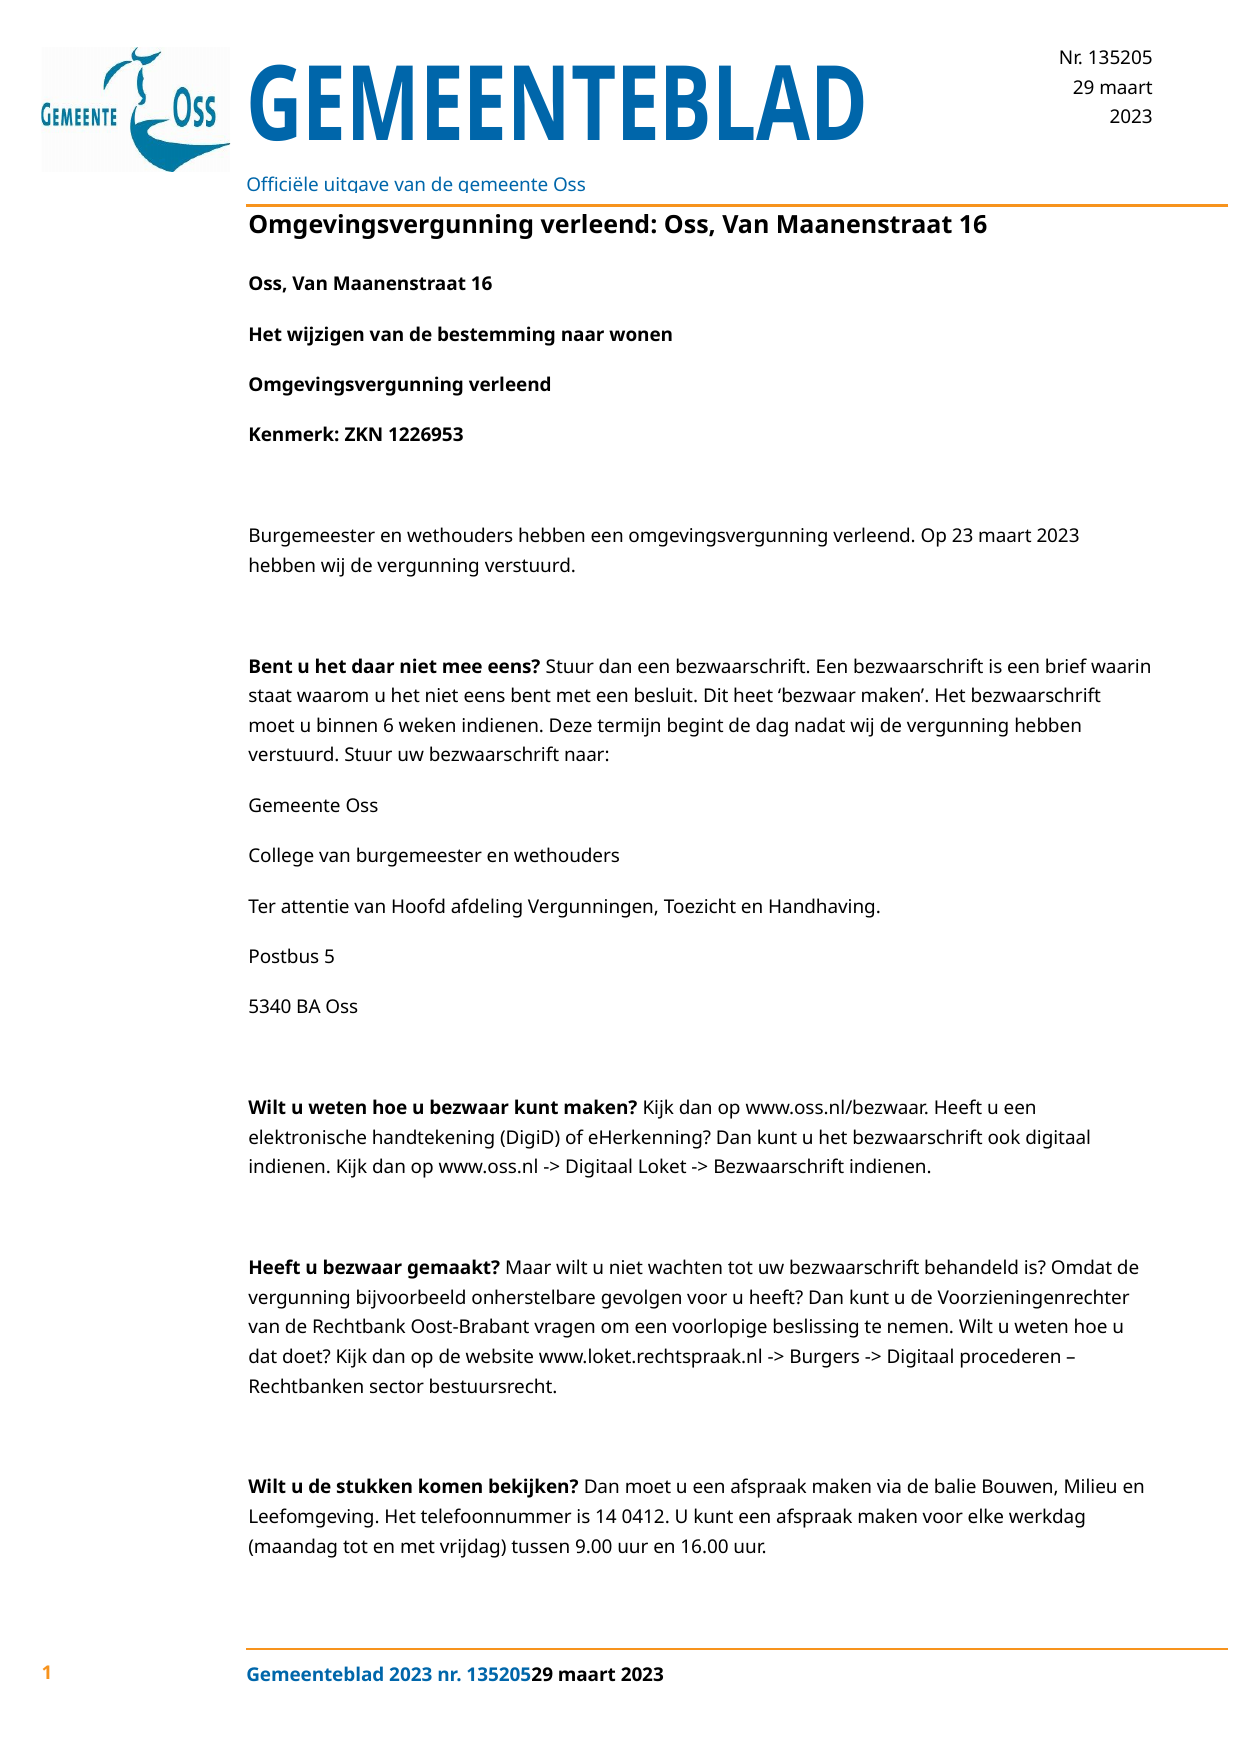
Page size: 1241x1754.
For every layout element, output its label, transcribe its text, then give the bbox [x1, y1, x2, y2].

text Kenmerk: ZKN 1226953 [248, 422, 1152, 447]
text Omgevingsvergunning verleend [248, 371, 1152, 397]
text Gemeente Oss [248, 792, 1152, 818]
picture [41, 47, 231, 172]
text Het wijzigen van de bestemming naar wonen [248, 321, 1152, 346]
text 5340 BA Oss [248, 994, 1152, 1019]
text Ter attentie van Hoofd afdeling Vergunningen, Toezicht en Handhaving. [248, 893, 1152, 918]
text Wilt u weten hoe u bezwaar kunt maken? Kijk dan op www.oss.nl/bezwaar. Heeft u een elektronische handtekening (DigiD) of eHerkenning? Dan kunt u het bezwaarschrift ook digitaal indienen. Kijk dan op www.oss.nl -> Digitaal Loket -> Bezwaarschrift indienen. [248, 1094, 1152, 1179]
text Postbus 5 [248, 943, 1152, 969]
text Bent u het daar niet mee eens? Stuur dan een bezwaarschrift. Een bezwaarschrift is een brief waarin staat waarom u het niet eens bent met een besluit. Dit heet ‘bezwaar maken’. Het bezwaarschrift moet u binnen 6 weken indienen. Deze termijn begint de dag nadat wij de vergunning hebben verstuurd. Stuur uw bezwaarschrift naar: [248, 653, 1152, 767]
text College van burgemeester en wethouders [248, 842, 1152, 868]
text Omgevingsvergunning verleend: Oss, Van Maanenstraat 16 [248, 207, 1152, 241]
text Oss, Van Maanenstraat 16 [248, 270, 1152, 296]
text Wilt u de stukken komen bekijken? Dan moet u een afspraak maken via de balie Bouwen, Milieu en Leefomgeving. Het telefoonnummer is 14 0412. U kunt een afspraak maken voor elke werkdag (maandag tot en met vrijdag) tussen 9.00 uur en 16.00 uur. [248, 1474, 1152, 1558]
text Heeft u bezwaar gemaakt? Maar wilt u niet wachten tot uw bezwaarschrift behandeld is? Omdat de vergunning bijvoorbeeld onherstelbare gevolgen voor u heeft? Dan kunt u de Voorzieningenrechter van de Rechtbank Oost-Brabant vragen om een voorlopige beslissing te nemen. Wilt u weten hoe u dat doet? Kijk dan op de website www.loket.rechtspraak.nl -> Burgers -> Digitaal procederen – Rechtbanken sector bestuursrecht. [248, 1254, 1152, 1398]
text Burgemeester en wethouders hebben een omgevingsvergunning verleend. Op 23 maart 2023 hebben wij de vergunning verstuurd. [248, 522, 1152, 578]
